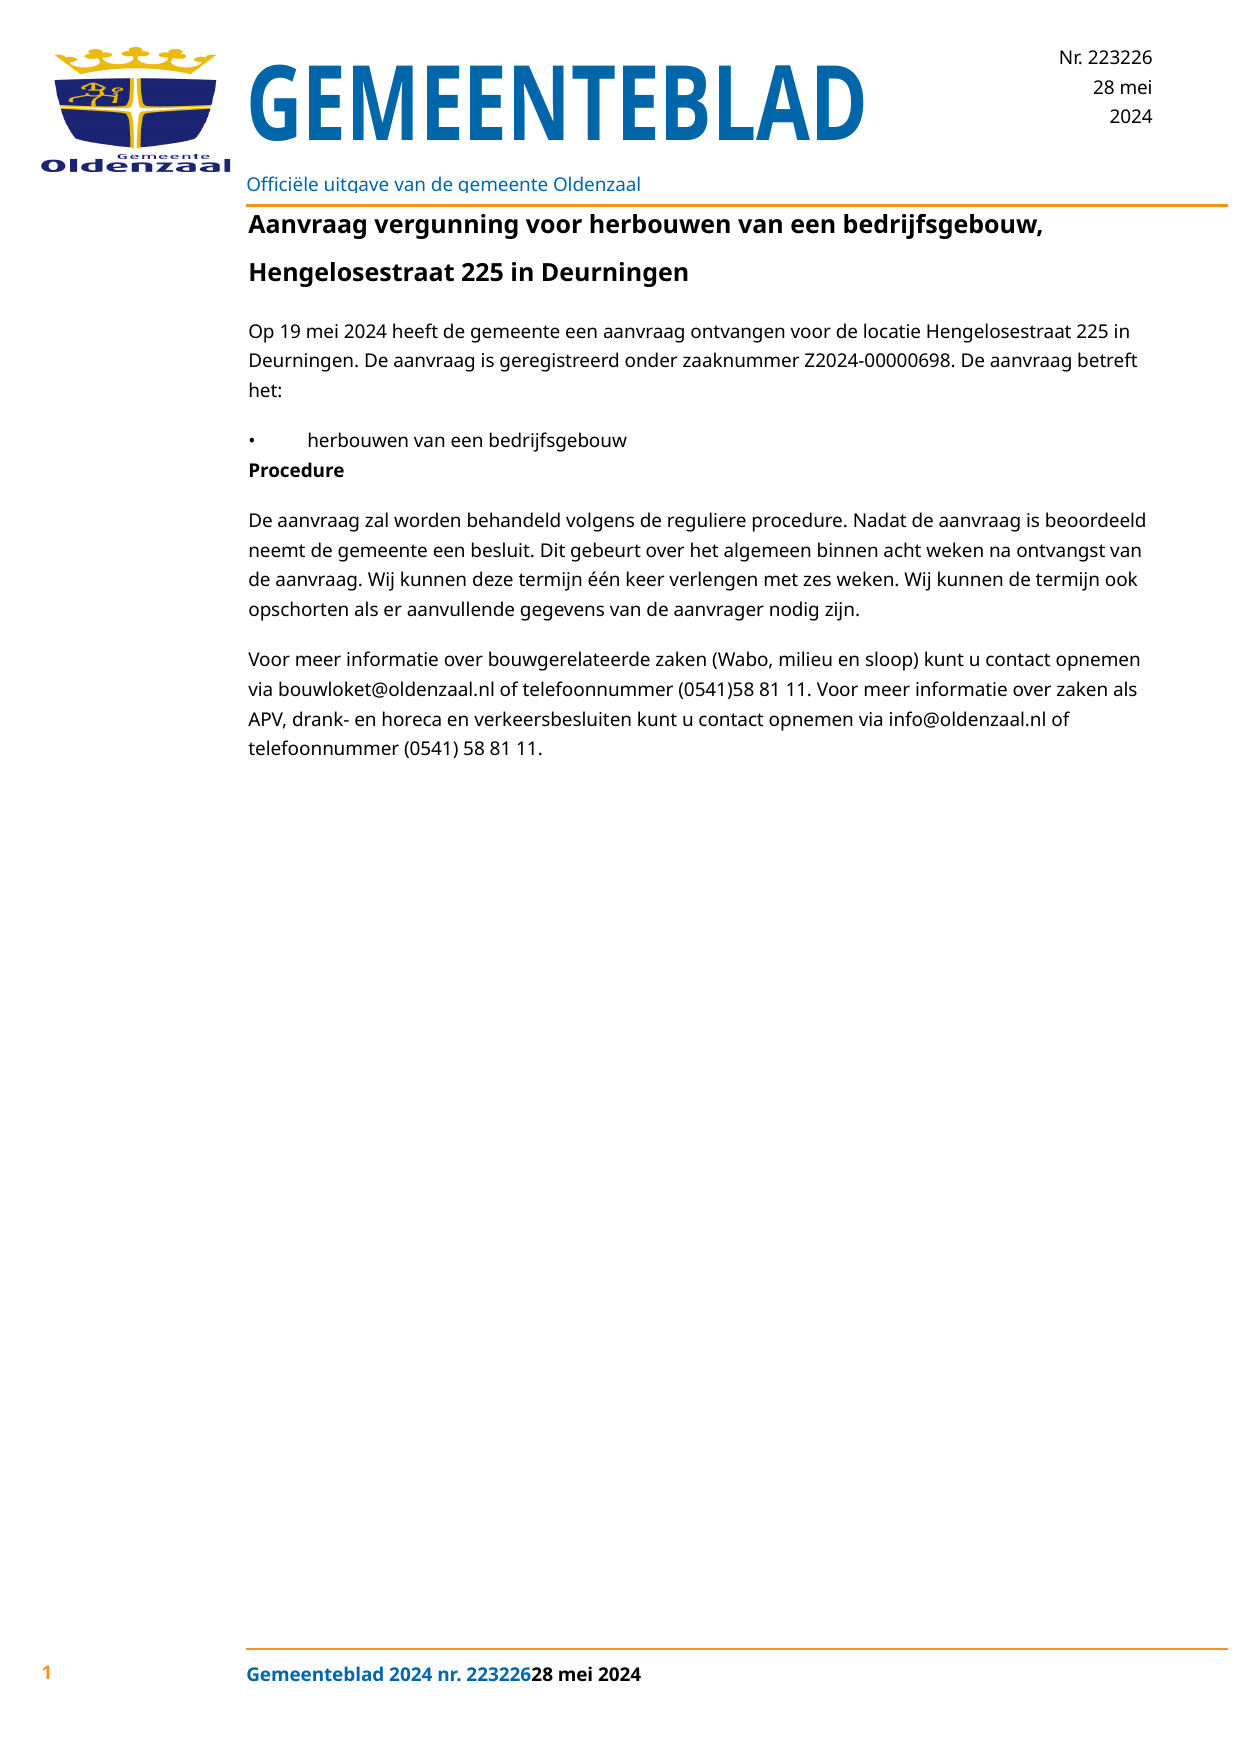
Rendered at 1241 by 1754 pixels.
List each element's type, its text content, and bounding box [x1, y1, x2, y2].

text Voor meer informatie over bouwgerelateerde zaken (Wabo, milieu en sloop) kunt u contact opnemen via bouwloket@oldenzaal.nl of telefoonnummer (0541)58 81 11. Voor meer informatie over zaken als APV, drank- en horeca en verkeersbesluiten kunt u contact opnemen via info@oldenzaal.nl of telefoonnummer (0541) 58 81 11. [248, 647, 1152, 761]
text Op 19 mei 2024 heeft de gemeente een aanvraag ontvangen voor de locatie Hengelosestraat 225 in Deurningen. De aanvraag is geregistreerd onder zaaknummer Z2024-00000698. De aanvraag betreft het: [248, 318, 1152, 403]
text Aanvraag vergunning voor herbouwen van een bedrijfsgebouw, Hengelosestraat 225 in Deurningen [248, 207, 1152, 288]
list herbouwen van een bedrijfsgebouw [248, 427, 1152, 453]
text Procedure [248, 457, 1152, 483]
picture [41, 47, 231, 172]
text De aanvraag zal worden behandeld volgens de reguliere procedure. Nadat de aanvraag is beoordeeld neemt de gemeente een besluit. Dit gebeurt over het algemeen binnen acht weken na ontvangst van de aanvraag. Wij kunnen deze termijn één keer verlengen met zes weken. Wij kunnen de termijn ook opschorten als er aanvullende gegevens van de aanvrager nodig zijn. [248, 507, 1152, 622]
